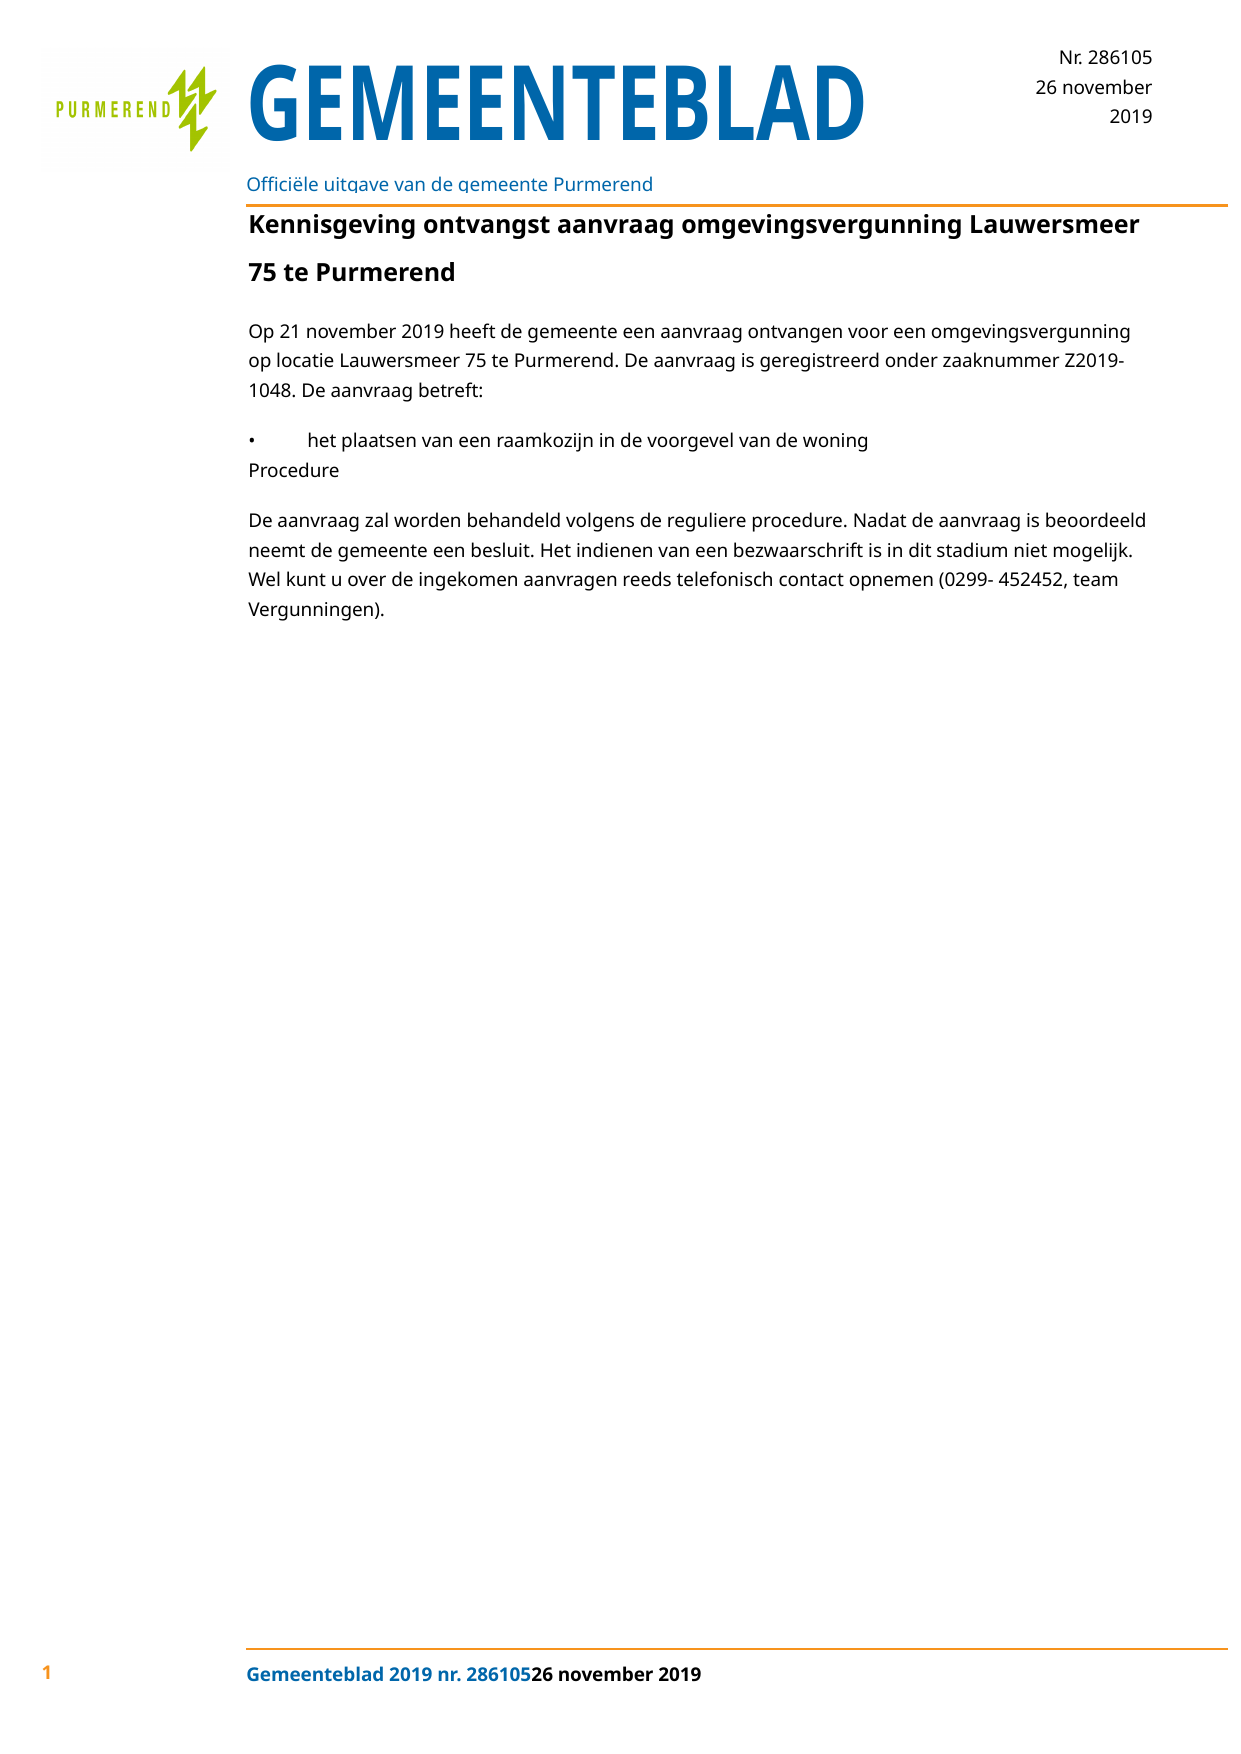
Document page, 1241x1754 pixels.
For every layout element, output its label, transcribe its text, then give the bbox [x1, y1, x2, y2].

text Kennisgeving ontvangst aanvraag omgevingsvergunning Lauwersmeer 75 te Purmerend [248, 207, 1152, 288]
text De aanvraag zal worden behandeld volgens de reguliere procedure. Nadat de aanvraag is beoordeeld neemt de gemeente een besluit. Het indienen van een bezwaarschrift is in dit stadium niet mogelijk. Wel kunt u over de ingekomen aanvragen reeds telefonisch contact opnemen (0299- 452452, team Vergunningen). [248, 507, 1152, 622]
picture [41, 47, 231, 172]
text Op 21 november 2019 heeft de gemeente een aanvraag ontvangen voor een omgevingsvergunning op locatie Lauwersmeer 75 te Purmerend. De aanvraag is geregistreerd onder zaaknummer Z2019-1048. De aanvraag betreft: [248, 318, 1152, 403]
list het plaatsen van een raamkozijn in de voorgevel van de woning [248, 427, 1152, 453]
text Procedure [248, 457, 1152, 483]
